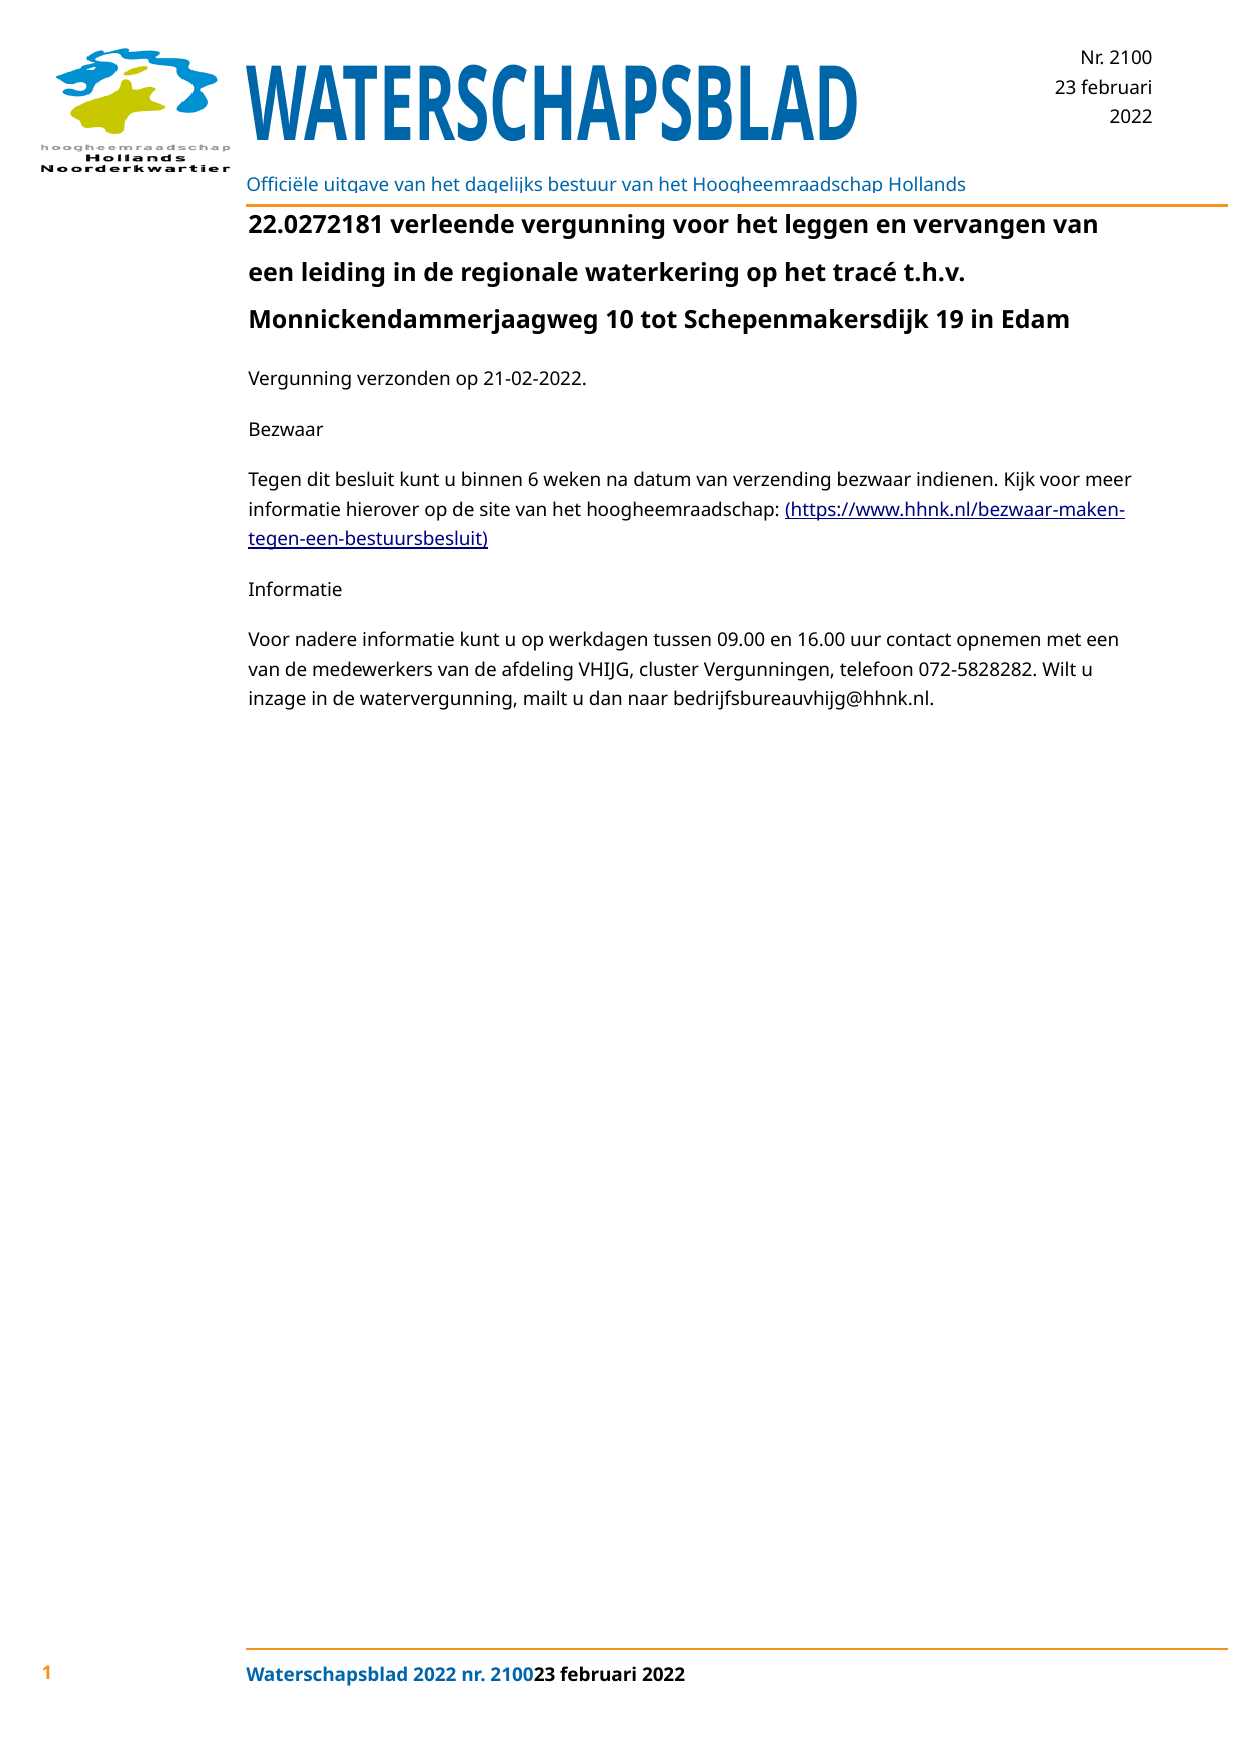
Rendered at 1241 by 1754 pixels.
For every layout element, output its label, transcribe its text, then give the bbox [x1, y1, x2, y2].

text Bezwaar [248, 416, 1152, 442]
text Vergunning verzonden op 21-02-2022. [248, 366, 1152, 391]
text Voor nadere informatie kunt u op werkdagen tussen 09.00 en 16.00 uur contact opnemen met een van de medewerkers van de afdeling VHIJG, cluster Vergunningen, telefoon 072-5828282. Wilt u inzage in de watervergunning, mailt u dan naar bedrijfsbureauvhijg@hhnk.nl. [248, 626, 1152, 711]
text 22.0272181 verleende vergunning voor het leggen en vervangen van een leiding in de regionale waterkering op het tracé t.h.v. Monnickendammerjaagweg 10 tot Schepenmakersdijk 19 in Edam [248, 207, 1152, 336]
text Tegen dit besluit kunt u binnen 6 weken na datum van verzending bezwaar indienen. Kijk voor meer informatie hierover op de site van het hoogheemraadschap: (https://www.hhnk.nl/bezwaar-maken-tegen-een-bestuursbesluit) [248, 466, 1152, 551]
picture [41, 47, 231, 172]
text Informatie [248, 576, 1152, 602]
